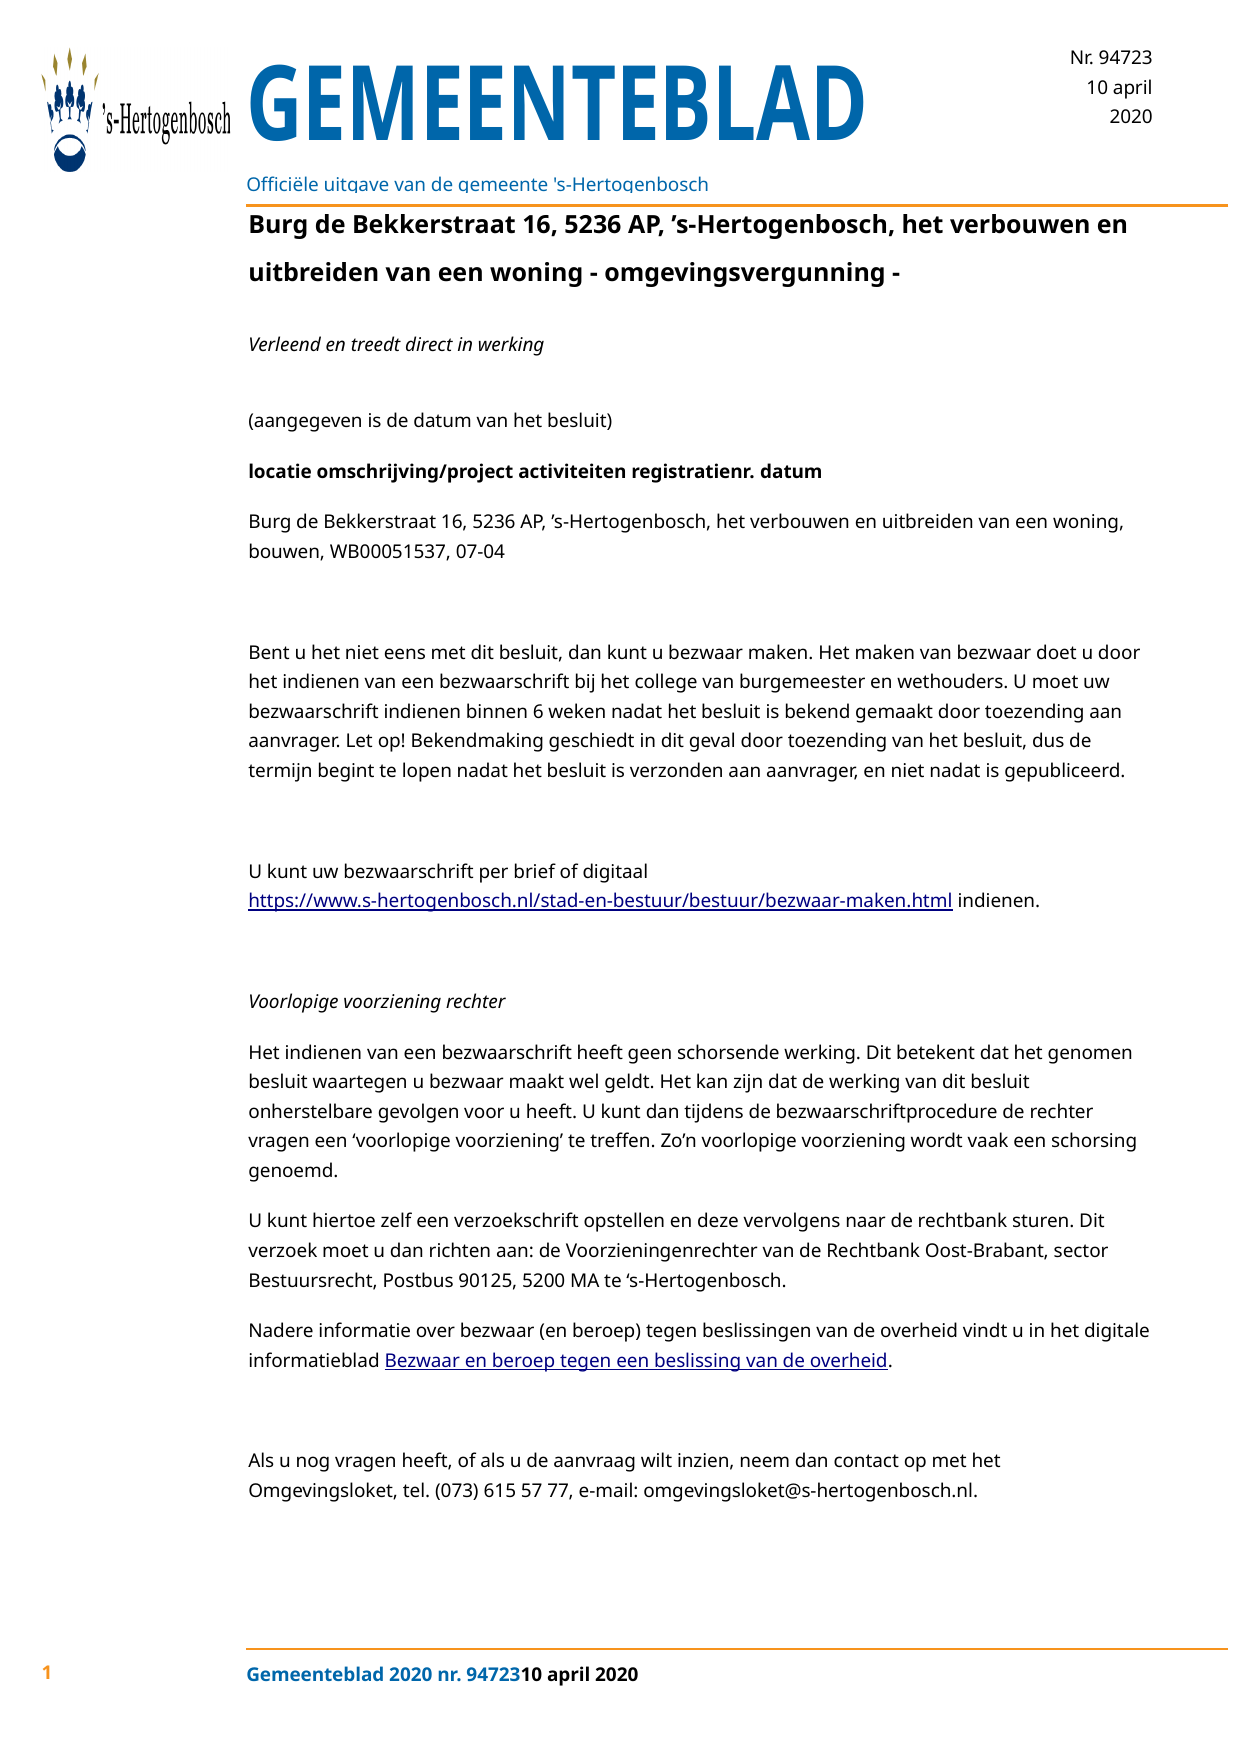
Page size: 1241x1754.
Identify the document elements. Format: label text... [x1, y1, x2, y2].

text Als u nog vragen heeft, of als u de aanvraag wilt inzien, neem dan contact op met het Omgevingsloket, tel. (073) 615 57 77, e-mail: omgevingsloket@s-hertogenbosch.nl. [248, 1448, 1152, 1503]
text Nadere informatie over bezwaar (en beroep) tegen beslissingen van de overheid vindt u in het digitale informatieblad Bezwaar en beroep tegen een beslissing van de overheid. [248, 1317, 1152, 1372]
text U kunt uw bezwaarschrift per brief of digitaal https://www.s-hertogenbosch.nl/stad-en-bestuur/bestuur/bezwaar-maken.html indienen. [248, 858, 1152, 913]
text (aangegeven is de datum van het besluit) [248, 408, 1152, 433]
text Verleend en treedt direct in werking [248, 331, 1152, 357]
text Bent u het niet eens met dit besluit, dan kunt u bezwaar maken. Het maken van bezwaar doet u door het indienen van een bezwaarschrift bij het college van burgemeester en wethouders. U moet uw bezwaarschrift indienen binnen 6 weken nadat het besluit is bekend gemaakt door toezending aan aanvrager. Let op! Bekendmaking geschiedt in dit geval door toezending van het besluit, dus de termijn begint te lopen nadat het besluit is verzonden aan aanvrager, en niet nadat is gepubliceerd. [248, 639, 1152, 783]
text Het indienen van een bezwaarschrift heeft geen schorsende werking. Dit betekent dat het genomen besluit waartegen u bezwaar maakt wel geldt. Het kan zijn dat de werking van dit besluit onherstelbare gevolgen voor u heeft. U kunt dan tijdens de bezwaarschriftprocedure de rechter vragen een ‘voorlopige voorziening’ te treffen. Zo’n voorlopige voorziening wordt vaak een schorsing genoemd. [248, 1039, 1152, 1183]
text Burg de Bekkerstraat 16, 5236 AP, ’s-Hertogenbosch, het verbouwen en uitbreiden van een woning, bouwen, WB00051537, 07-04 [248, 508, 1152, 564]
text Burg de Bekkerstraat 16, 5236 AP, ’s-Hertogenbosch, het verbouwen en uitbreiden van een woning - omgevingsvergunning - [248, 207, 1152, 288]
text U kunt hiertoe zelf een verzoekschrift opstellen en deze vervolgens naar de rechtbank sturen. Dit verzoek moet u dan richten aan: de Voorzieningenrechter van de Rechtbank Oost-Brabant, sector Bestuursrecht, Postbus 90125, 5200 MA te ‘s-Hertogenbosch. [248, 1208, 1152, 1292]
text Voorlopige voorziening rechter [248, 988, 1152, 1014]
picture [41, 47, 231, 172]
text locatie omschrijving/project activiteiten registratienr. datum [248, 458, 1152, 484]
